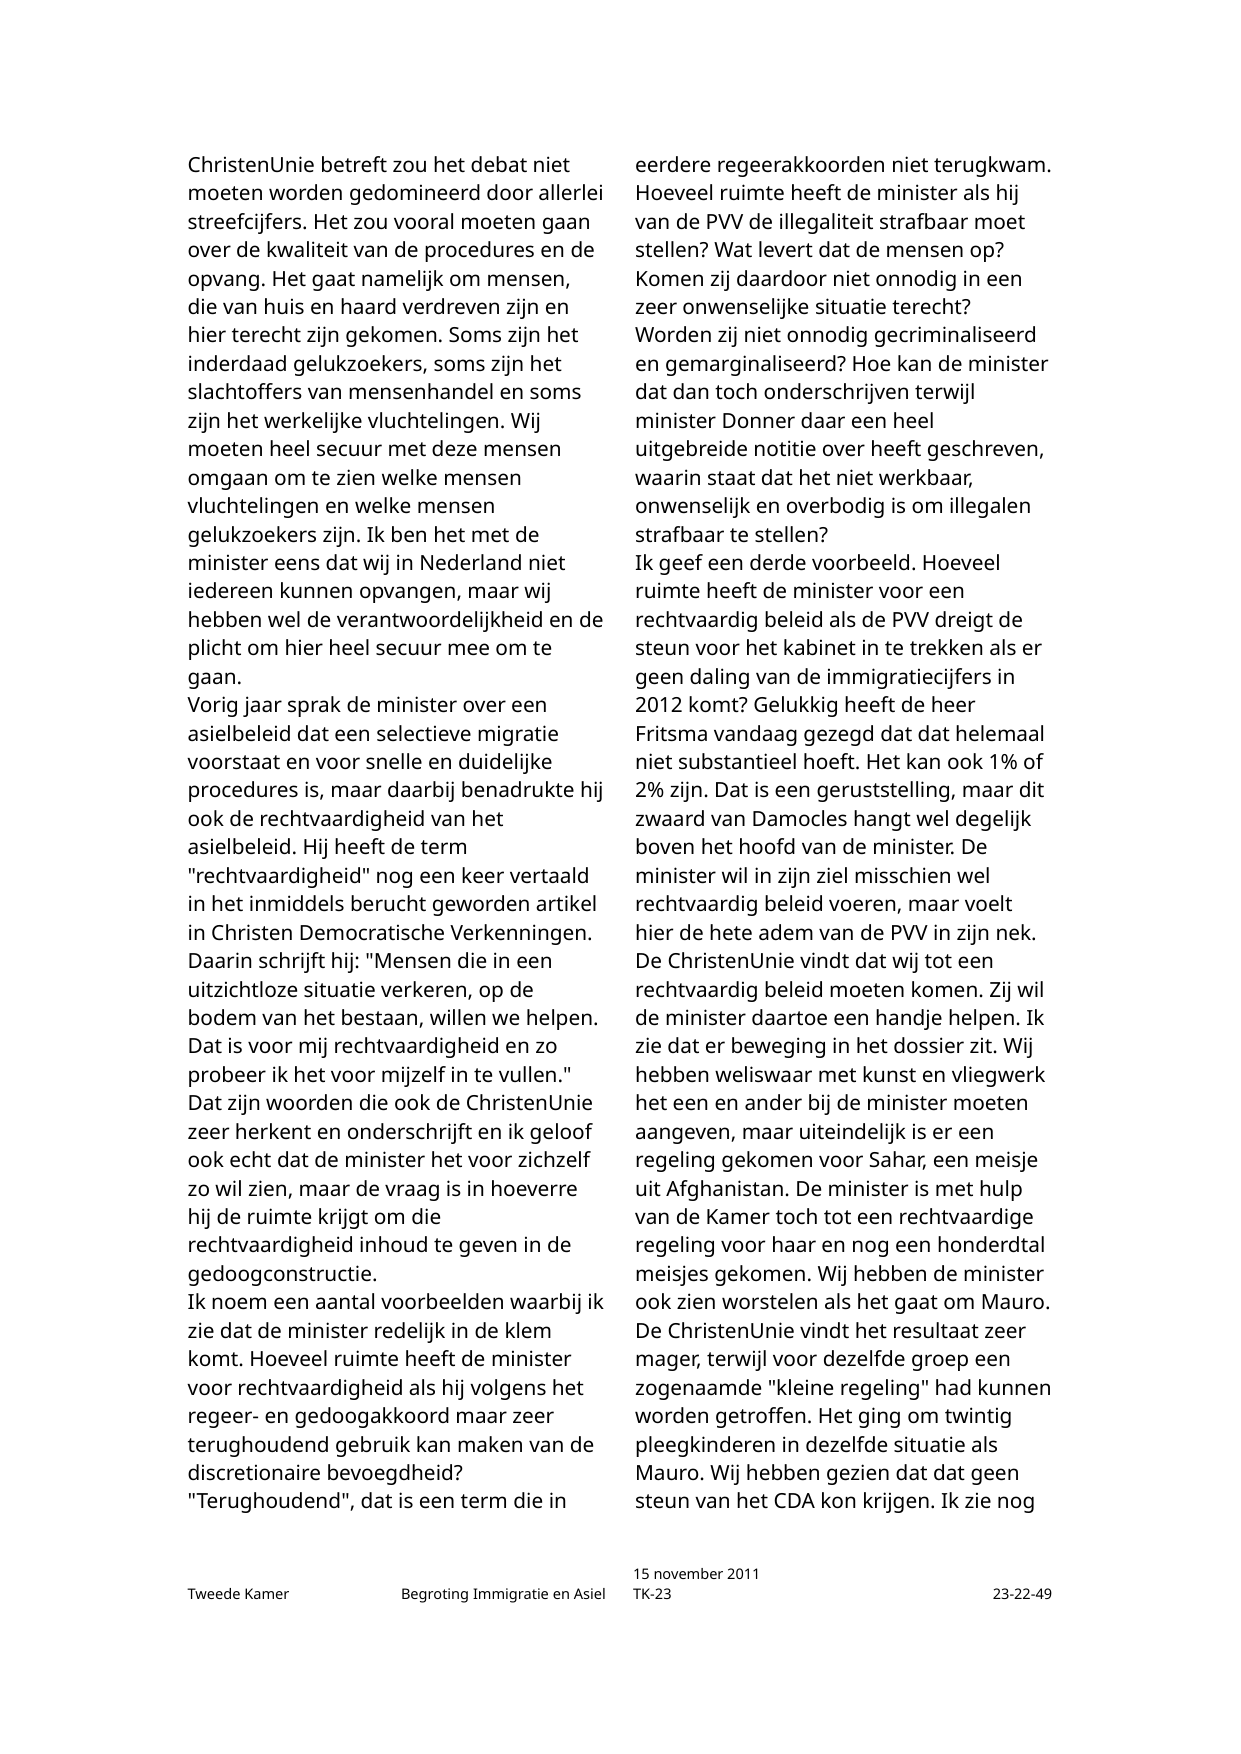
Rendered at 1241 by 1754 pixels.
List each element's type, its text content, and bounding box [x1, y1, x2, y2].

text Vorig jaar sprak de minister over een asielbeleid dat een selectieve migratie voorstaat en voor snelle en duidelijke procedures is, maar daarbij benadrukte hij ook de rechtvaardigheid van het asielbeleid. Hij heeft de term "rechtvaardigheid" nog een keer vertaald in het inmiddels berucht geworden artikel in Christen Democratische Verkenningen. Daarin schrijft hij: "Mensen die in een uitzichtloze situatie verkeren, op de bodem van het bestaan, willen we helpen. Dat is voor mij rechtvaardigheid en zo probeer ik het voor mijzelf in te vullen." Dat zijn woorden die ook de ChristenUnie zeer herkent en onderschrijft en ik geloof ook echt dat de minister het voor zichzelf zo wil zien, maar de vraag is in hoeverre hij de ruimte krijgt om die rechtvaardigheid inhoud te geven in de gedoogconstructie. [187, 690, 605, 1287]
text Ik noem een aantal voorbeelden waarbij ik zie dat de minister redelijk in de klem komt. Hoeveel ruimte heeft de minister voor rechtvaardigheid als hij volgens het regeer- en gedoogakkoord maar zeer terughoudend gebruik kan maken van de discretionaire bevoegdheid? "Terughoudend", dat is een term die in [187, 1287, 605, 1515]
text eerdere regeerakkoorden niet terugkwam. Hoeveel ruimte heeft de minister als hij van de PVV de illegaliteit strafbaar moet stellen? Wat levert dat de mensen op? Komen zij daardoor niet onnodig in een zeer onwenselijke situatie terecht? Worden zij niet onnodig gecriminaliseerd en gemarginaliseerd? Hoe kan de minister dat dan toch onderschrijven terwijl minister Donner daar een heel uitgebreide notitie over heeft geschreven, waarin staat dat het niet werkbaar, onwenselijk en overbodig is om illegalen strafbaar te stellen? [635, 150, 1053, 548]
text Ik geef een derde voorbeeld. Hoeveel ruimte heeft de minister voor een rechtvaardig beleid als de PVV dreigt de steun voor het kabinet in te trekken als er geen daling van de immigratiecijfers in 2012 komt? Gelukkig heeft de heer Fritsma vandaag gezegd dat dat helemaal niet substantieel hoeft. Het kan ook 1% of 2% zijn. Dat is een geruststelling, maar dit zwaard van Damocles hangt wel degelijk boven het hoofd van de minister. De minister wil in zijn ziel misschien wel rechtvaardig beleid voeren, maar voelt hier de hete adem van de PVV in zijn nek. [635, 548, 1053, 946]
text De ChristenUnie vindt dat wij tot een rechtvaardig beleid moeten komen. Zij wil de minister daartoe een handje helpen. Ik zie dat er beweging in het dossier zit. Wij hebben weliswaar met kunst en vliegwerk het een en ander bij de minister moeten aangeven, maar uiteindelijk is er een regeling gekomen voor Sahar, een meisje uit Afghanistan. De minister is met hulp van de Kamer toch tot een rechtvaardige regeling voor haar en nog een honderdtal meisjes gekomen. Wij hebben de minister ook zien worstelen als het gaat om Mauro. De ChristenUnie vindt het resultaat zeer mager, terwijl voor dezelfde groep een zogenaamde "kleine regeling" had kunnen worden getroffen. Het ging om twintig pleegkinderen in dezelfde situatie als Mauro. Wij hebben gezien dat dat geen steun van het CDA kon krijgen. Ik zie nog [635, 946, 1053, 1515]
text ChristenUnie betreft zou het debat niet moeten worden gedomineerd door allerlei streefcijfers. Het zou vooral moeten gaan over de kwaliteit van de procedures en de opvang. Het gaat namelijk om mensen, die van huis en haard verdreven zijn en hier terecht zijn gekomen. Soms zijn het inderdaad gelukzoekers, soms zijn het slachtoffers van mensenhandel en soms zijn het werkelijke vluchtelingen. Wij moeten heel secuur met deze mensen omgaan om te zien welke mensen vluchtelingen en welke mensen gelukzoekers zijn. Ik ben het met de minister eens dat wij in Nederland niet iedereen kunnen opvangen, maar wij hebben wel de verantwoordelijkheid en de plicht om hier heel secuur mee om te gaan. [187, 150, 605, 690]
